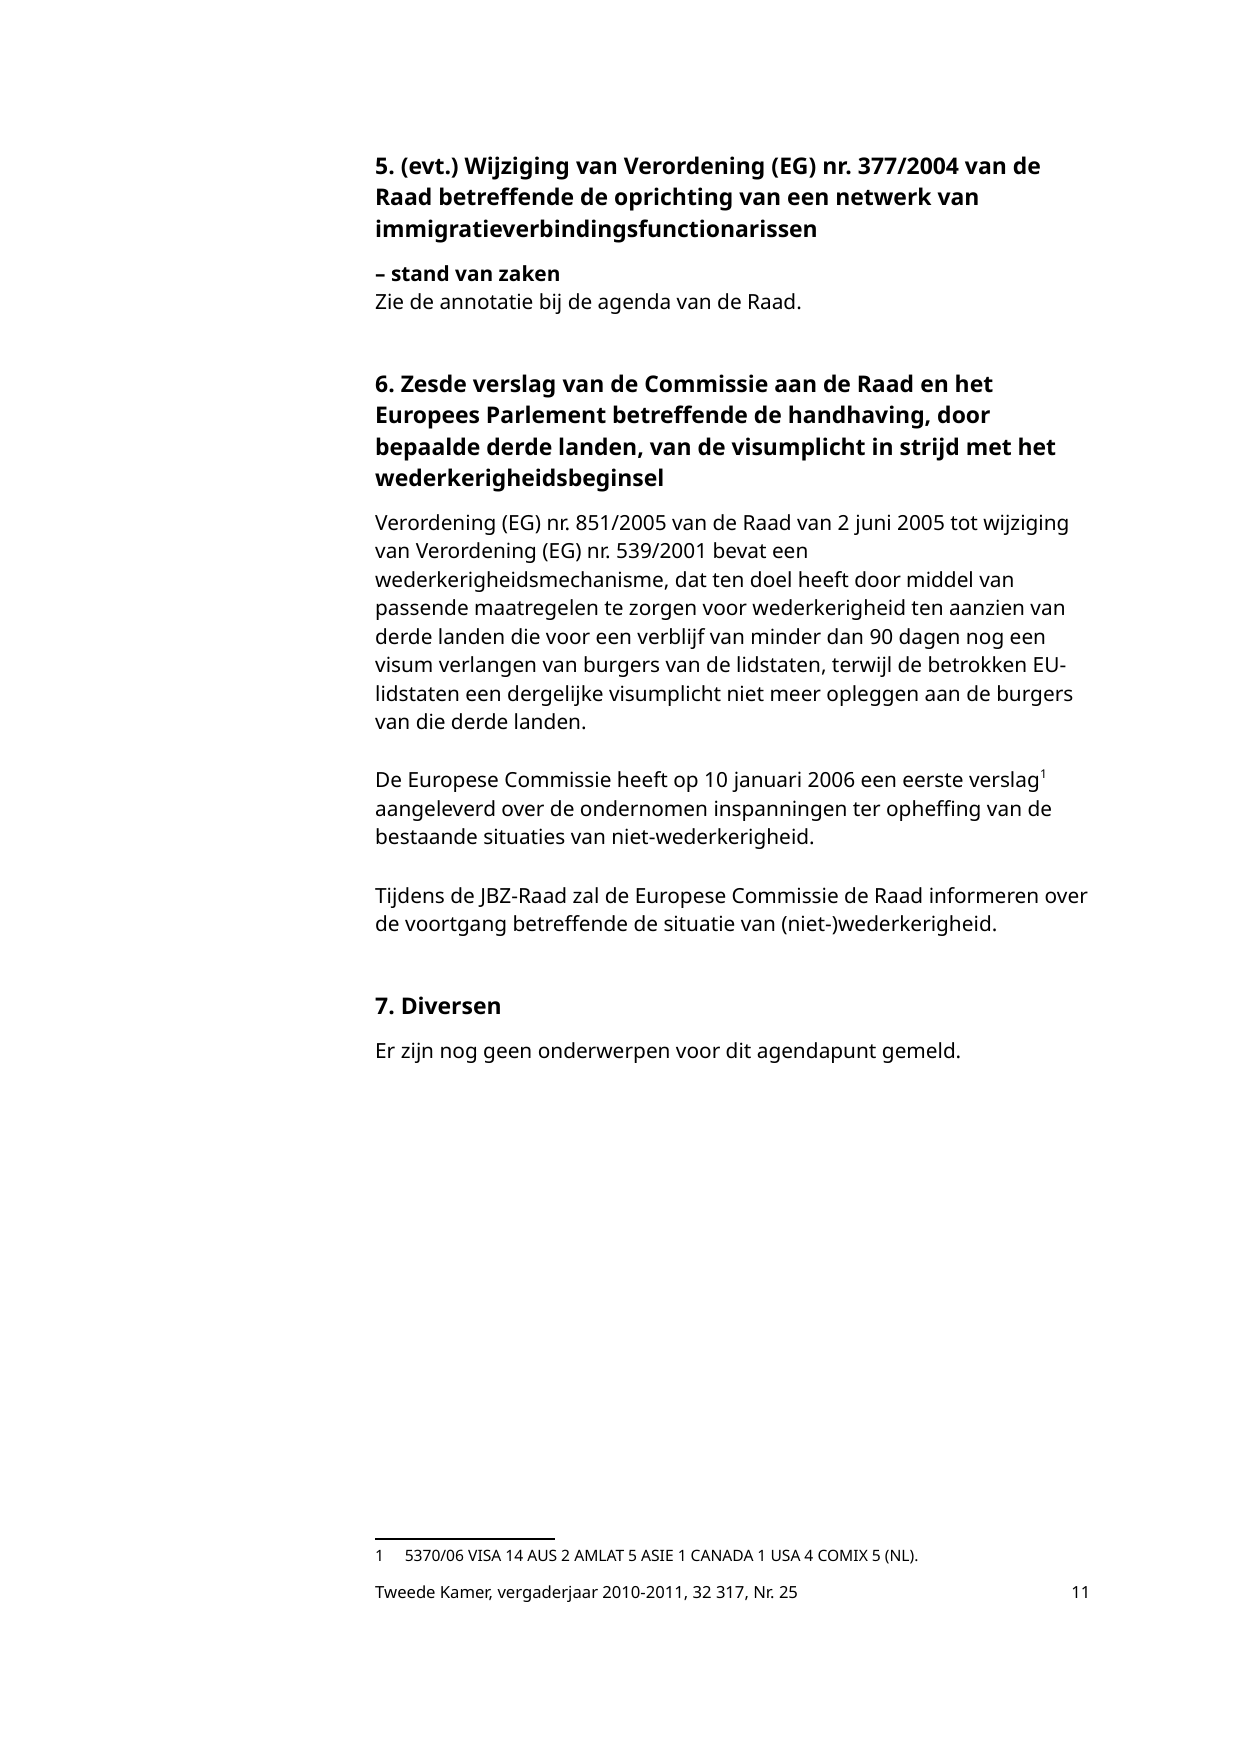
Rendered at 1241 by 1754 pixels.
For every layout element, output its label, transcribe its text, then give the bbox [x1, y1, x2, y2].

text Tijdens de JBZ-Raad zal de Europese Commissie de Raad informeren over de voortgang betreffende de situatie van (niet-)wederkerigheid. [375, 881, 1090, 938]
subtitle 7. Diversen [375, 990, 1090, 1022]
subtitle 5. (evt.) Wijziging van Verordening (EG) nr. 377/2004 van de Raad betreffende de oprichting van een netwerk van immigratieverbindingsfunctionarissen [375, 150, 1090, 244]
text Er zijn nog geen onderwerpen voor dit agendapunt gemeld. [375, 1037, 1090, 1065]
text Verordening (EG) nr. 851/2005 van de Raad van 2 juni 2005 tot wijziging van Verordening (EG) nr. 539/2001 bevat een wederkerigheidsmechanisme, dat ten doel heeft door middel van passende maatregelen te zorgen voor wederkerigheid ten aanzien van derde landen die voor een verblijf van minder dan 90 dagen nog een visum verlangen van burgers van de lidstaten, terwijl de betrokken EU-lidstaten een dergelijke visumplicht niet meer opleggen aan de burgers van die derde landen. [375, 508, 1090, 736]
text De Europese Commissie heeft op 10 januari 2006 een eerste verslag aangeleverd over de ondernomen inspanningen ter opheffing van de bestaande situaties van niet-wederkerigheid. [375, 766, 1090, 851]
subtitle 6. Zesde verslag van de Commissie aan de Raad en het Europees Parlement betreffende de handhaving, door bepaalde derde landen, van de visumplicht in strijd met het wederkerigheidsbeginsel [375, 368, 1090, 493]
text 5370/06 VISA 14 AUS 2 AMLAT 5 ASIE 1 CANADA 1 USA 4 COMIX 5 (NL). [375, 1538, 1090, 1566]
text – stand van zaken [375, 259, 1090, 287]
text Zie de annotatie bij de agenda van de Raad. [375, 287, 1090, 316]
